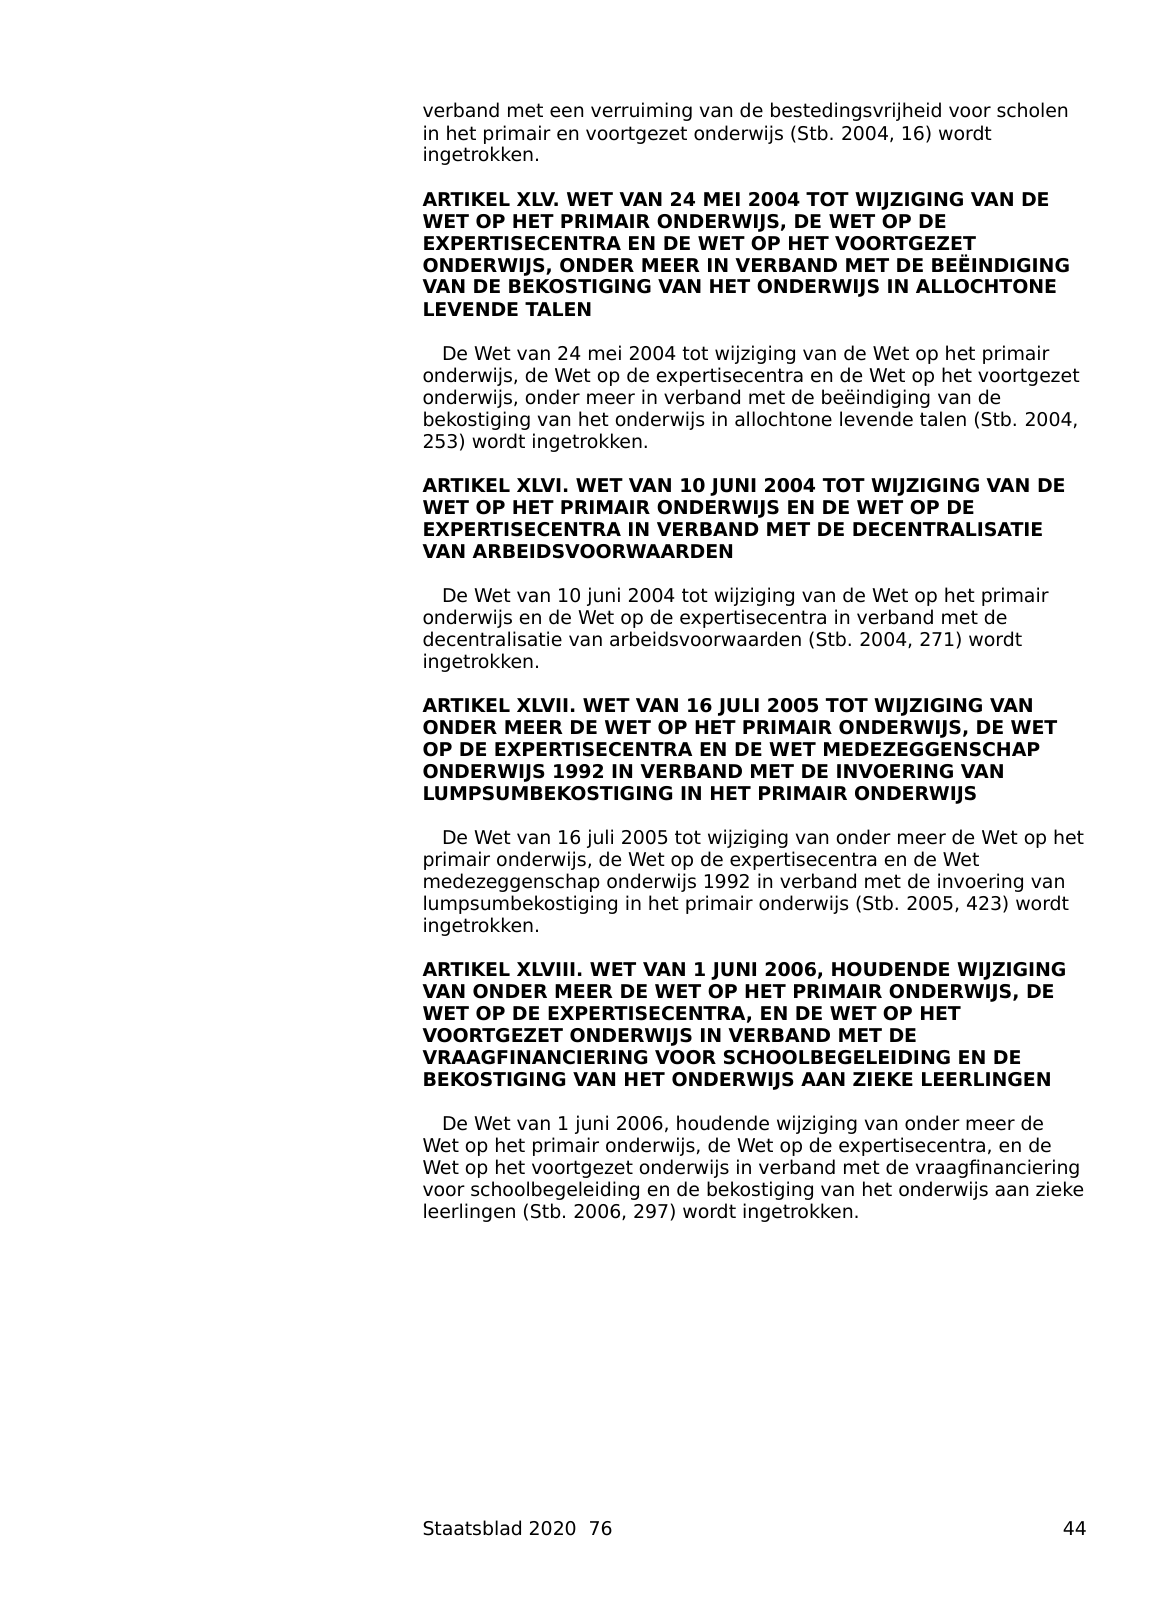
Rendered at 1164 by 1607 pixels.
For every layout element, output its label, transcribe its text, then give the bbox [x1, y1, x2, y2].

subtitle ARTIKEL XLV. WET VAN 24 MEI 2004 TOT WIJZIGING VAN DE WET OP HET PRIMAIR ONDERWIJS, DE WET OP DE EXPERTISECENTRA EN DE WET OP HET VOORTGEZET ONDERWIJS, ONDER MEER IN VERBAND MET DE BEËINDIGING VAN DE BEKOSTIGING VAN HET ONDERWIJS IN ALLOCHTONE LEVENDE TALEN [422, 188, 1087, 320]
subtitle ARTIKEL XLVIII. WET VAN 1 JUNI 2006, HOUDENDE WIJZIGING VAN ONDER MEER DE WET OP HET PRIMAIR ONDERWIJS, DE WET OP DE EXPERTISECENTRA, EN DE WET OP HET VOORTGEZET ONDERWIJS IN VERBAND MET DE VRAAGFINANCIERING VOOR SCHOOLBEGELEIDING EN DE BEKOSTIGING VAN HET ONDERWIJS AAN ZIEKE LEERLINGEN [422, 959, 1087, 1091]
text De Wet van 16 juli 2005 tot wijziging van onder meer de Wet op het primair onderwijs, de Wet op de expertisecentra en de Wet medezeggenschap onderwijs 1992 in verband met de invoering van lumpsumbekostiging in het primair onderwijs (Stb. 2005, 423) wordt ingetrokken. [422, 827, 1087, 937]
text verband met een verruiming van de bestedingsvrijheid voor scholen in het primair en voortgezet onderwijs (Stb. 2004, 16) wordt ingetrokken. [422, 100, 1087, 166]
text De Wet van 1 juni 2006, houdende wijziging van onder meer de Wet op het primair onderwijs, de Wet op de expertisecentra, en de Wet op het voortgezet onderwijs in verband met de vraagfinanciering voor schoolbegeleiding en de bekostiging van het onderwijs aan zieke leerlingen (Stb. 2006, 297) wordt ingetrokken. [422, 1113, 1087, 1223]
subtitle ARTIKEL XLVI. WET VAN 10 JUNI 2004 TOT WIJZIGING VAN DE WET OP HET PRIMAIR ONDERWIJS EN DE WET OP DE EXPERTISECENTRA IN VERBAND MET DE DECENTRALISATIE VAN ARBEIDSVOORWAARDEN [422, 475, 1087, 563]
text De Wet van 24 mei 2004 tot wijziging van de Wet op het primair onderwijs, de Wet op de expertisecentra en de Wet op het voortgezet onderwijs, onder meer in verband met de beëindiging van de bekostiging van het onderwijs in allochtone levende talen (Stb. 2004, 253) wordt ingetrokken. [422, 343, 1087, 452]
subtitle ARTIKEL XLVII. WET VAN 16 JULI 2005 TOT WIJZIGING VAN ONDER MEER DE WET OP HET PRIMAIR ONDERWIJS, DE WET OP DE EXPERTISECENTRA EN DE WET MEDEZEGGENSCHAP ONDERWIJS 1992 IN VERBAND MET DE INVOERING VAN LUMPSUMBEKOSTIGING IN HET PRIMAIR ONDERWIJS [422, 695, 1087, 805]
text De Wet van 10 juni 2004 tot wijziging van de Wet op het primair onderwijs en de Wet op de expertisecentra in verband met de decentralisatie van arbeidsvoorwaarden (Stb. 2004, 271) wordt ingetrokken. [422, 585, 1087, 673]
